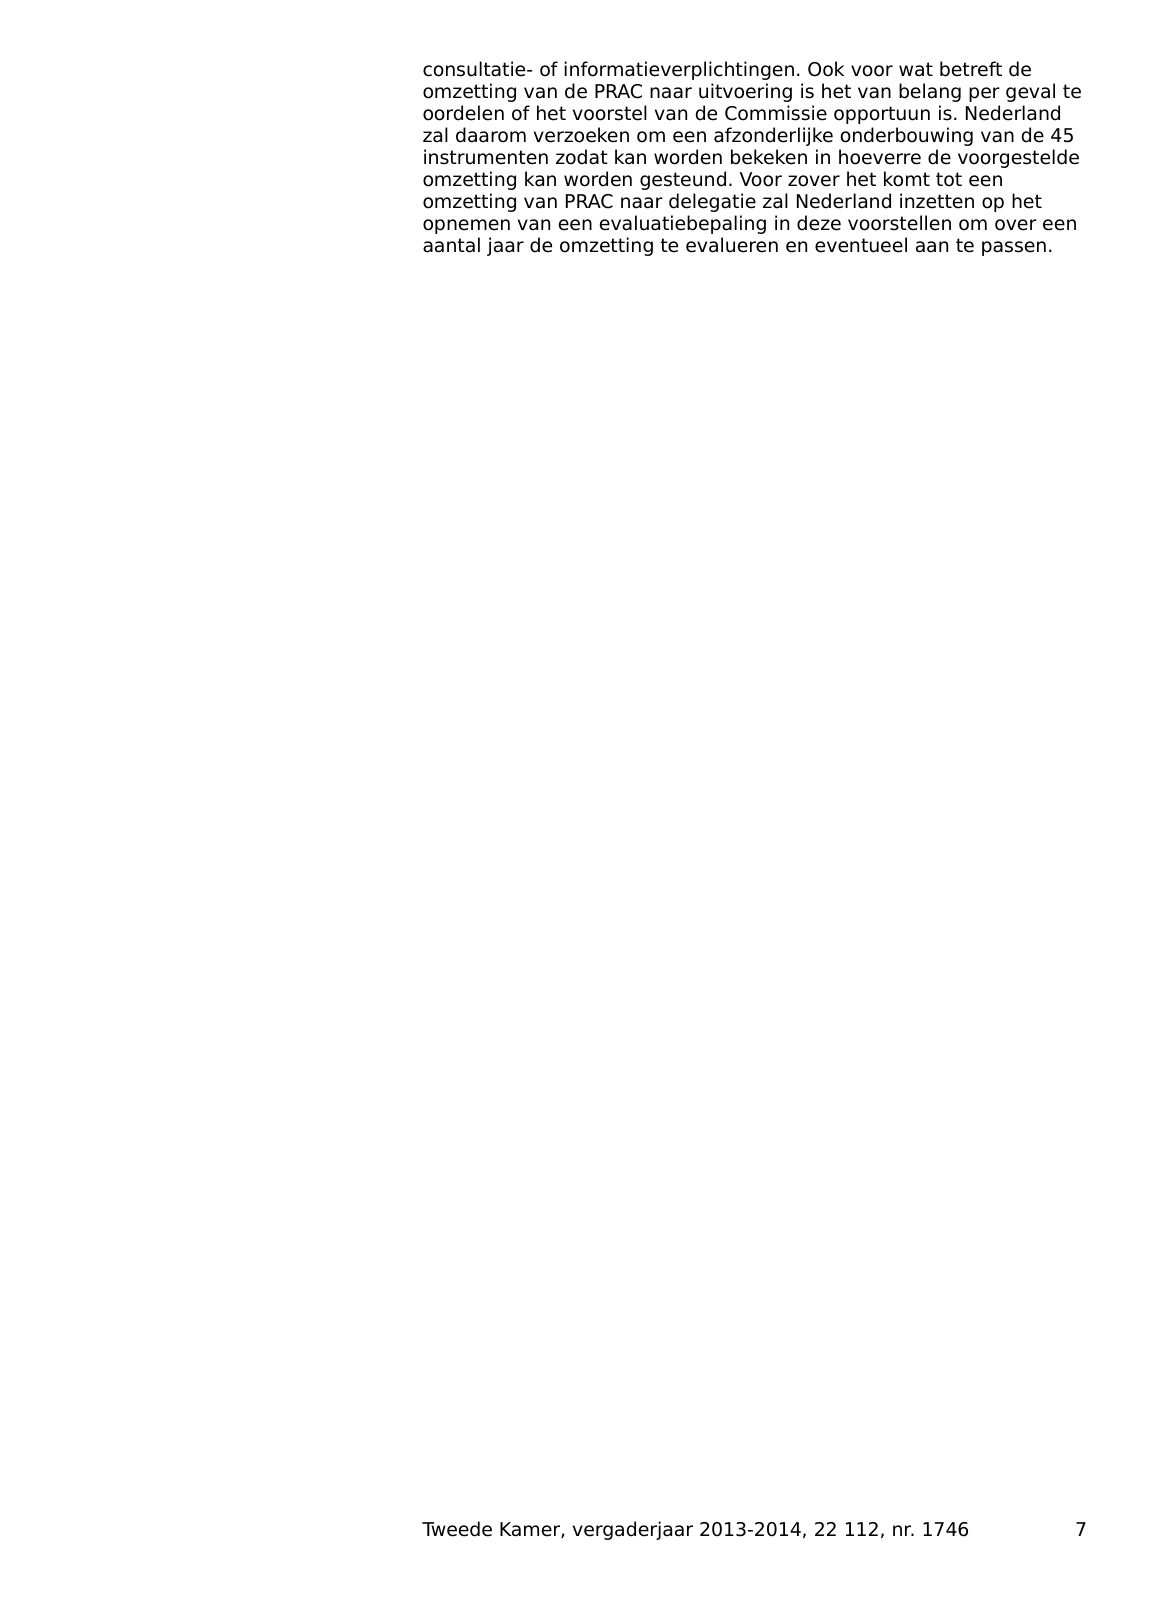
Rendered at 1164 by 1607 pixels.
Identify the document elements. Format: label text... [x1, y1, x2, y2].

text consultatie- of informatieverplichtingen. Ook voor wat betreft de omzetting van de PRAC naar uitvoering is het van belang per geval te oordelen of het voorstel van de Commissie opportuun is. Nederland zal daarom verzoeken om een afzonderlijke onderbouwing van de 45 instrumenten zodat kan worden bekeken in hoeverre de voorgestelde omzetting kan worden gesteund. Voor zover het komt tot een omzetting van PRAC naar delegatie zal Nederland inzetten op het opnemen van een evaluatiebepaling in deze voorstellen om over een aantal jaar de omzetting te evalueren en eventueel aan te passen. [422, 59, 1087, 257]
